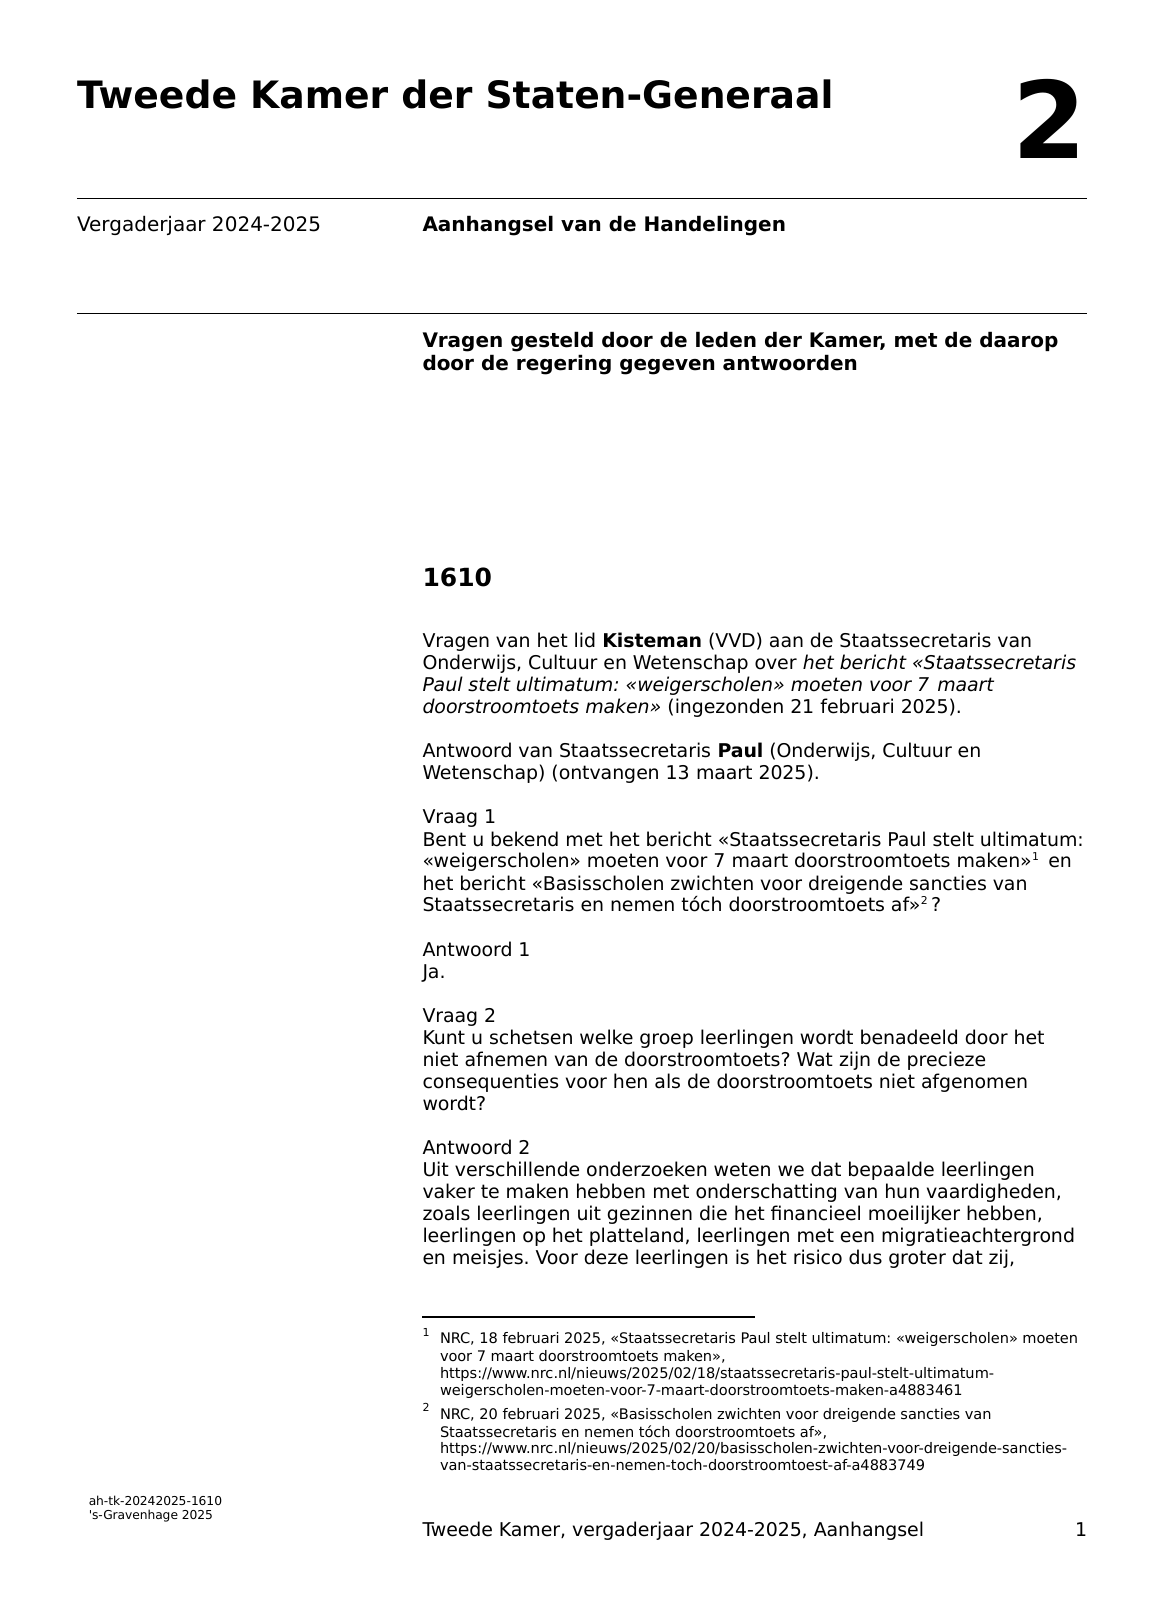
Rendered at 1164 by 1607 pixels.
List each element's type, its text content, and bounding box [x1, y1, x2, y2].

text Bent u bekend met het bericht «Staatssecretaris Paul stelt ultimatum: «weigerscholen» moeten voor 7 maart doorstroomtoets maken» en het bericht «Basisscholen zwichten voor dreigende sancties van Staatssecretaris en nemen tóch doorstroomtoets af»? [422, 828, 1087, 916]
text ah-tk-20242025-1610 [88, 1494, 323, 1508]
table_cell Aanhangsel van de Handelingen [422, 199, 1087, 313]
table_cell Vragen gesteld door de leden der Kamer, met de daarop door de regering gegeven antwoorden [422, 314, 1087, 375]
text NRC, 20 februari 2025, «Basisscholen zwichten voor dreigende sancties van Staatssecretaris en nemen tóch doorstroomtoets af», https://www.nrc.nl/nieuws/2025/02/20/basisscholen-zwichten-voor-dreigende-sancties-van-staatssecretaris-en-nemen-toch-doorstroomtoest-af-a4883749 [422, 1402, 1087, 1474]
table_header 2 [886, 59, 1087, 198]
text Antwoord 2 [422, 1137, 1087, 1159]
table_cell Vergaderjaar 2024-2025 [77, 199, 422, 313]
text Vraag 1 [422, 806, 1087, 828]
text Kunt u schetsen welke groep leerlingen wordt benadeeld door het niet afnemen van de doorstroomtoets? Wat zijn de precieze consequenties voor hen als de doorstroomtoets niet afgenomen wordt? [422, 1027, 1087, 1114]
text Vraag 2 [422, 1005, 1087, 1027]
text Vragen van het lid Kisteman (VVD) aan de Staatssecretaris van Onderwijs, Cultuur en Wetenschap over het bericht «Staatssecretaris Paul stelt ultimatum: «weigerscholen» moeten voor 7 maart doorstroomtoets maken» (ingezonden 21 februari 2025). [422, 630, 1087, 718]
text Antwoord van Staatssecretaris Paul (Onderwijs, Cultuur en Wetenschap) (ontvangen 13 maart 2025). [422, 740, 1087, 784]
text 's-Gravenhage 2025 [88, 1508, 323, 1522]
text 1610 [422, 563, 1087, 592]
text Uit verschillende onderzoeken weten we dat bepaalde leerlingen vaker te maken hebben met onderschatting van hun vaardigheden, zoals leerlingen uit gezinnen die het financieel moeilijker hebben, leerlingen op het platteland, leerlingen met een migratieachtergrond en meisjes. Voor deze leerlingen is het risico dus groter dat zij, [422, 1159, 1087, 1269]
table_header Tweede Kamer der Staten-Generaal [77, 59, 886, 198]
text Antwoord 1 [422, 938, 1087, 961]
table_cell [77, 314, 422, 375]
text Ja. [422, 961, 1087, 982]
text NRC, 18 februari 2025, «Staatssecretaris Paul stelt ultimatum: «weigerscholen» moeten voor 7 maart doorstroomtoets maken», https://www.nrc.nl/nieuws/2025/02/18/staatssecretaris-paul-stelt-ultimatum-weigerscholen-moeten-voor-7-maart-doorstroomtoets-maken-a4883461 [422, 1326, 1087, 1399]
